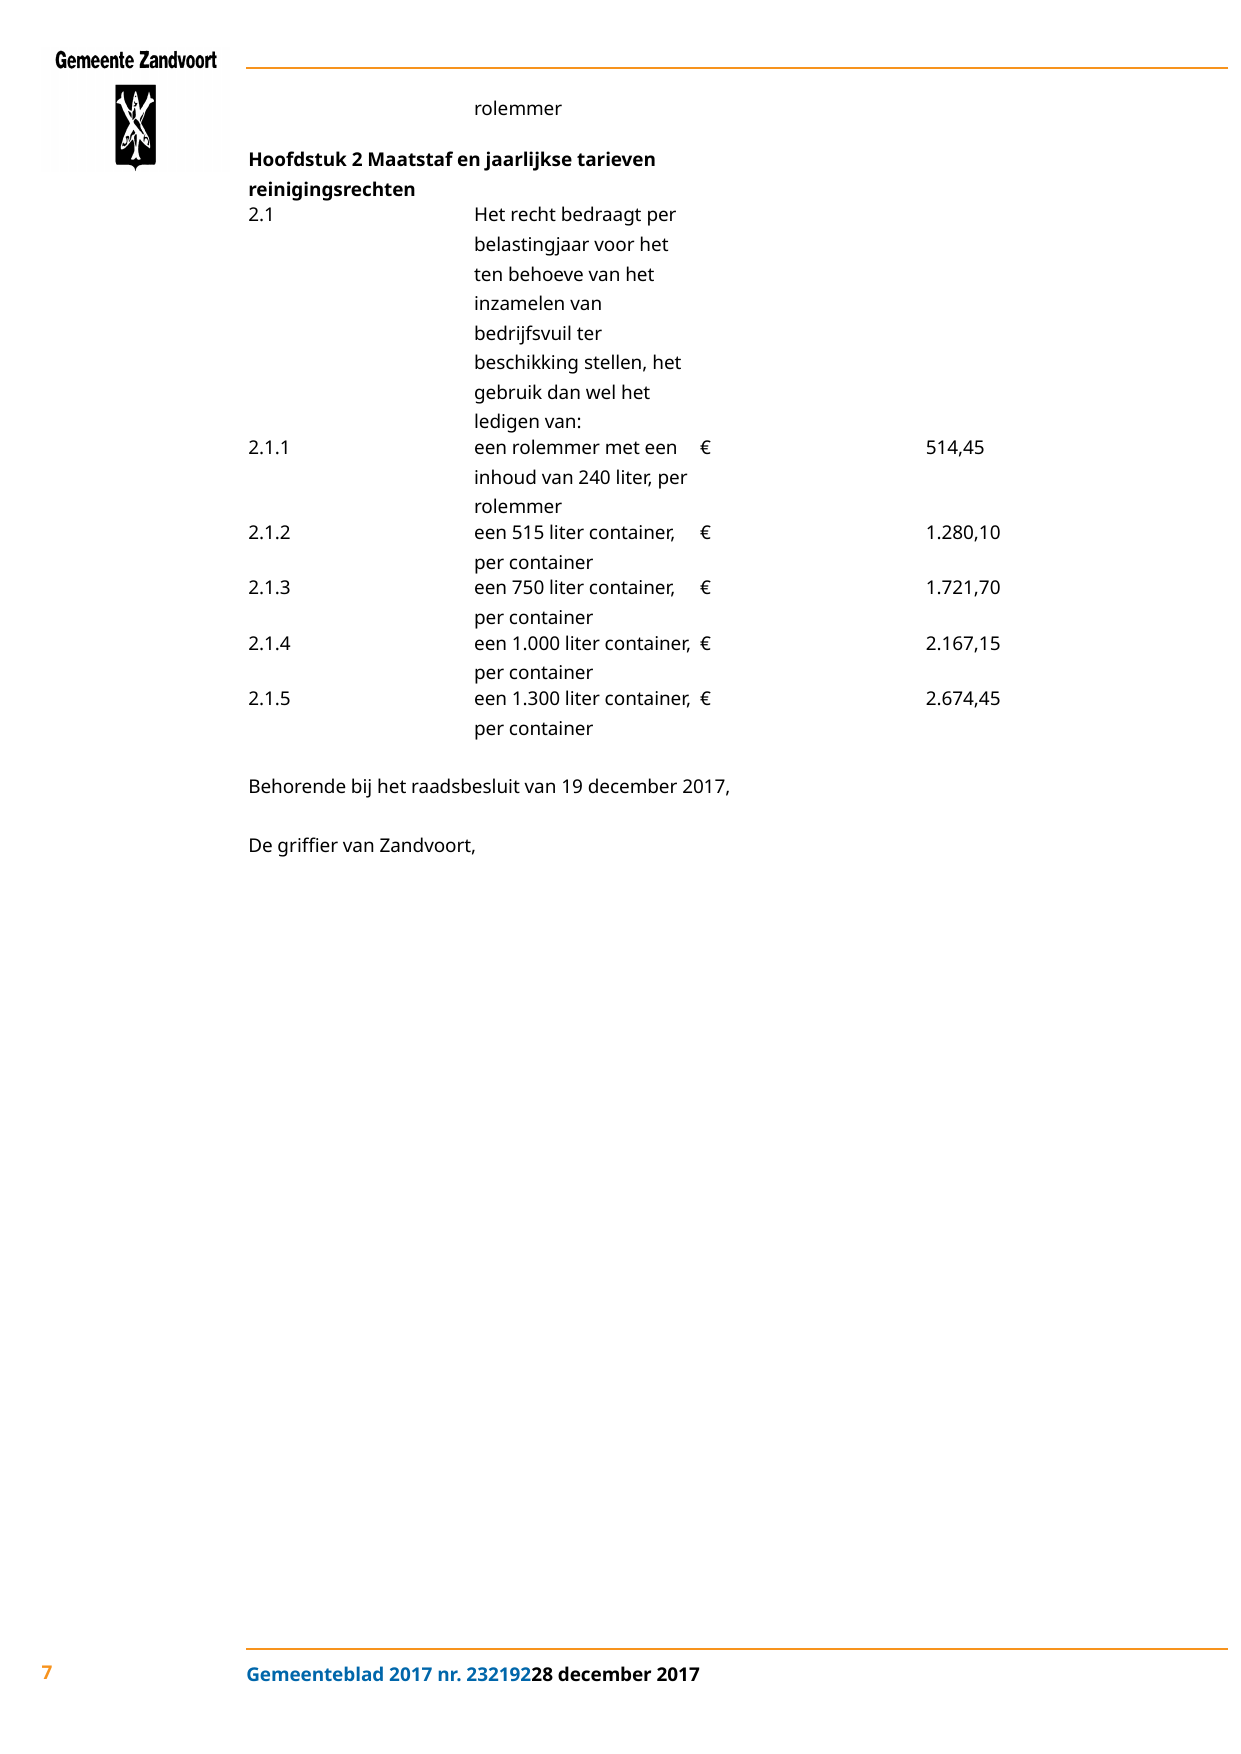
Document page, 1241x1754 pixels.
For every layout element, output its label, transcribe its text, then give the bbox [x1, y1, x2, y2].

table_cell [926, 202, 1152, 434]
table_cell 2.1.5 [248, 685, 474, 741]
table_cell een 1.000 liter container, per container [474, 630, 700, 685]
table_cell 1.721,70 [926, 575, 1152, 630]
table_cell 2.167,15 [926, 630, 1152, 685]
table_cell [248, 95, 474, 121]
table_cell [248, 121, 474, 146]
table_cell € [700, 434, 926, 519]
table_cell een 750 liter container, per container [474, 575, 700, 630]
table_cell [700, 95, 926, 121]
table_cell € [700, 685, 926, 741]
table_cell Het recht bedraagt per belastingjaar voor het ten behoeve van het inzamelen van bedrijfsvuil ter beschikking stellen, het gebruik dan wel het ledigen van: [474, 202, 700, 434]
table_cell [926, 146, 1152, 202]
text Behorende bij het raadsbesluit van 19 december 2017, [248, 773, 1152, 799]
table_cell een rolemmer met een inhoud van 240 liter, per rolemmer [474, 434, 700, 519]
table_cell [474, 121, 700, 146]
table_cell 514,45 [926, 434, 1152, 519]
picture [41, 47, 231, 172]
table_cell [926, 95, 1152, 121]
table_cell 1.280,10 [926, 519, 1152, 574]
table_cell € [700, 630, 926, 685]
table_cell 2.1.2 [248, 519, 474, 574]
table_cell € [700, 519, 926, 574]
table_cell 2.1.4 [248, 630, 474, 685]
table_cell [700, 146, 926, 202]
table_cell rolemmer [474, 95, 700, 121]
table_cell [700, 121, 926, 146]
table_cell € [700, 575, 926, 630]
table_cell [700, 202, 926, 434]
table_cell 2.674,45 [926, 685, 1152, 741]
table_cell Hoofdstuk 2 Maatstaf en jaarlijkse tarieven reinigingsrechten [248, 146, 700, 202]
text De griffier van Zandvoort, [248, 832, 1152, 858]
table_cell 2.1.3 [248, 575, 474, 630]
table_cell [926, 121, 1152, 146]
table_cell een 1.300 liter container, per container [474, 685, 700, 741]
table_cell een 515 liter container, per container [474, 519, 700, 574]
table_cell 2.1.1 [248, 434, 474, 519]
table_cell 2.1 [248, 202, 474, 434]
